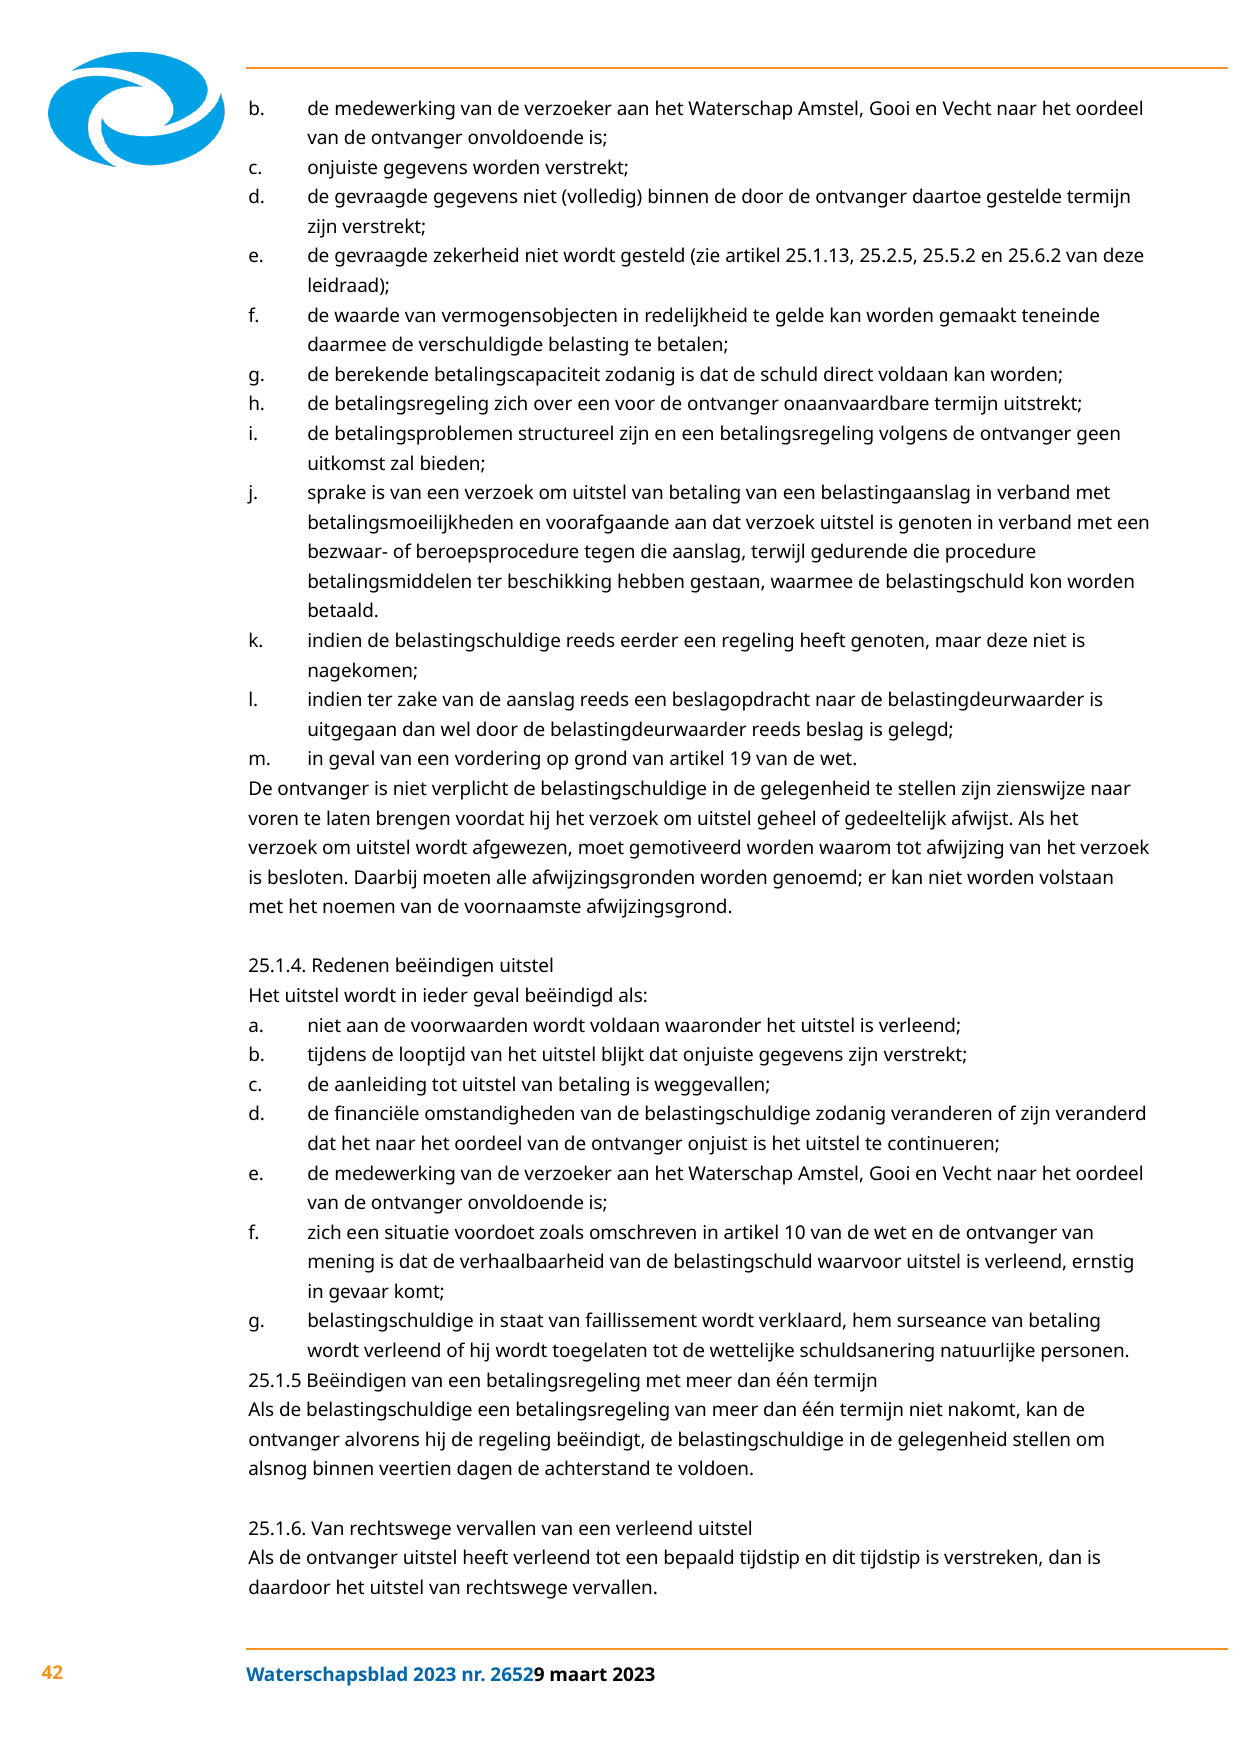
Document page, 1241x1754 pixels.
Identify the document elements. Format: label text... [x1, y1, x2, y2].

text 25.1.6. Van rechtswege vervallen van een verleend uitstel [248, 1515, 1152, 1541]
list de aanleiding tot uitstel van betaling is weggevallen; [248, 1071, 1152, 1097]
text 25.1.4. Redenen beëindigen uitstel [248, 953, 1152, 978]
list belastingschuldige in staat van faillissement wordt verklaard, hem surseance van betaling wordt verleend of hij wordt toegelaten tot de wettelijke schuldsanering natuurlijke personen. [248, 1308, 1152, 1363]
list de berekende betalingscapaciteit zodanig is dat de schuld direct voldaan kan worden; [248, 361, 1152, 387]
list de betalingsregeling zich over een voor de ontvanger onaanvaardbare termijn uitstrekt; [248, 391, 1152, 416]
list de medewerking van de verzoeker aan het Waterschap Amstel, Gooi en Vecht naar het oordeel van de ontvanger onvoldoende is; [248, 95, 1152, 150]
list de medewerking van de verzoeker aan het Waterschap Amstel, Gooi en Vecht naar het oordeel van de ontvanger onvoldoende is; [248, 1160, 1152, 1215]
list onjuiste gegevens worden verstrekt; [248, 154, 1152, 180]
list de gevraagde gegevens niet (volledig) binnen de door de ontvanger daartoe gestelde termijn zijn verstrekt; [248, 183, 1152, 239]
list tijdens de looptijd van het uitstel blijkt dat onjuiste gegevens zijn verstrekt; [248, 1041, 1152, 1067]
list indien de belastingschuldige reeds eerder een regeling heeft genoten, maar deze niet is nagekomen; [248, 627, 1152, 683]
list de betalingsproblemen structureel zijn en een betalingsregeling volgens de ontvanger geen uitkomst zal bieden; [248, 420, 1152, 476]
list zich een situatie voordoet zoals omschreven in artikel 10 van de wet en de ontvanger van mening is dat de verhaalbaarheid van de belastingschuld waarvoor uitstel is verleend, ernstig in gevaar komt; [248, 1219, 1152, 1304]
list de waarde van vermogensobjecten in redelijkheid te gelde kan worden gemaakt teneinde daarmee de verschuldigde belasting te betalen; [248, 302, 1152, 357]
text De ontvanger is niet verplicht de belastingschuldige in de gelegenheid te stellen zijn zienswijze naar voren te laten brengen voordat hij het verzoek om uitstel geheel of gedeeltelijk afwijst. Als het verzoek om uitstel wordt afgewezen, moet gemotiveerd worden waarom tot afwijzing van het verzoek is besloten. Daarbij moeten alle afwijzingsgronden worden genoemd; er kan niet worden volstaan met het noemen van de voornaamste afwijzingsgrond. [248, 775, 1152, 919]
list de financiële omstandigheden van de belastingschuldige zodanig veranderen of zijn veranderd dat het naar het oordeel van de ontvanger onjuist is het uitstel te continueren; [248, 1101, 1152, 1156]
list indien ter zake van de aanslag reeds een beslagopdracht naar de belastingdeurwaarder is uitgegaan dan wel door de belastingdeurwaarder reeds beslag is gelegd; [248, 686, 1152, 742]
text Het uitstel wordt in ieder geval beëindigd als: [248, 982, 1152, 1008]
picture [41, 47, 231, 172]
text 25.1.5 Beëindigen van een betalingsregeling met meer dan één termijn [248, 1367, 1152, 1393]
list sprake is van een verzoek om uitstel van betaling van een belastingaanslag in verband met betalingsmoeilijkheden en voorafgaande aan dat verzoek uitstel is genoten in verband met een bezwaar- of beroepsprocedure tegen die aanslag, terwijl gedurende die procedure betalingsmiddelen ter beschikking hebben gestaan, waarmee de belastingschuld kon worden betaald. [248, 479, 1152, 623]
list in geval van een vordering op grond van artikel 19 van de wet. [248, 746, 1152, 771]
list de gevraagde zekerheid niet wordt gesteld (zie artikel 25.1.13, 25.2.5, 25.5.2 en 25.6.2 van deze leidraad); [248, 243, 1152, 298]
text Als de ontvanger uitstel heeft verleend tot een bepaald tijdstip en dit tijdstip is verstreken, dan is daardoor het uitstel van rechtswege vervallen. [248, 1544, 1152, 1600]
list niet aan de voorwaarden wordt voldaan waaronder het uitstel is verleend; [248, 1012, 1152, 1038]
text Als de belastingschuldige een betalingsregeling van meer dan één termijn niet nakomt, kan de ontvanger alvorens hij de regeling beëindigt, de belastingschuldige in de gelegenheid stellen om alsnog binnen veertien dagen de achterstand te voldoen. [248, 1396, 1152, 1481]
